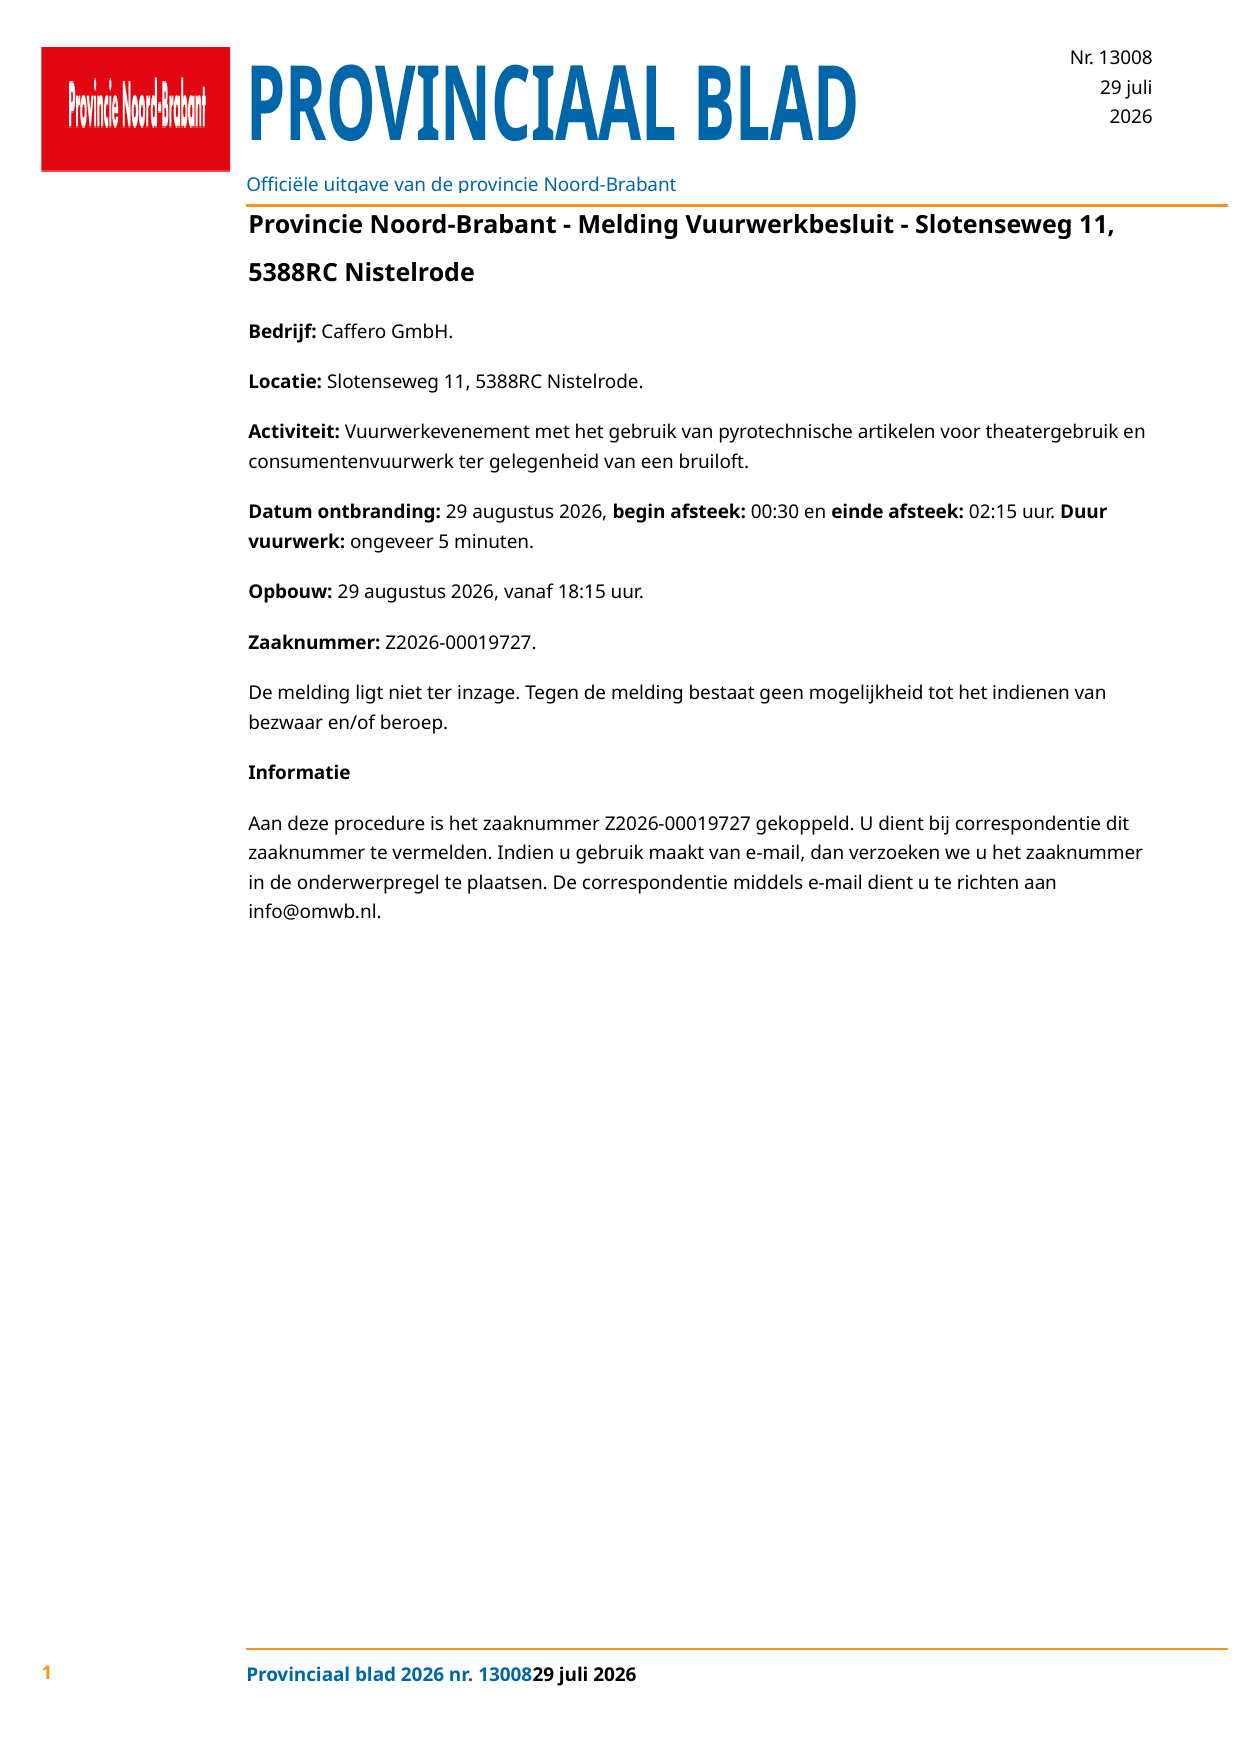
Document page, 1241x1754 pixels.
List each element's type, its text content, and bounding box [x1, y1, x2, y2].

text Locatie: Slotenseweg 11, 5388RC Nistelrode. [248, 368, 1152, 394]
text Zaaknummer: Z2026-00019727. [248, 629, 1152, 655]
text De melding ligt niet ter inzage. Tegen de melding bestaat geen mogelijkheid tot het indienen van bezwaar en/of beroep. [248, 679, 1152, 735]
text Bedrijf: Caffero GmbH. [248, 318, 1152, 344]
text Aan deze procedure is het zaaknummer Z2026-00019727 gekoppeld. U dient bij correspondentie dit zaaknummer te vermelden. Indien u gebruik maakt van e-mail, dan verzoeken we u het zaaknummer in de onderwerpregel te plaatsen. De correspondentie middels e-mail dient u te richten aan info@omwb.nl. [248, 810, 1152, 924]
text Activiteit: Vuurwerkevenement met het gebruik van pyrotechnische artikelen voor theatergebruik en consumentenvuurwerk ter gelegenheid van een bruiloft. [248, 419, 1152, 474]
text Opbouw: 29 augustus 2026, vanaf 18:15 uur. [248, 579, 1152, 604]
picture [41, 47, 231, 172]
text Datum ontbranding: 29 augustus 2026, begin afsteek: 00:30 en einde afsteek: 02:15 uur. Duur vuurwerk: ongeveer 5 minuten. [248, 499, 1152, 554]
text Informatie [248, 759, 1152, 785]
text Provincie Noord-Brabant - Melding Vuurwerkbesluit - Slotenseweg 11, 5388RC Nistelrode [248, 207, 1152, 288]
